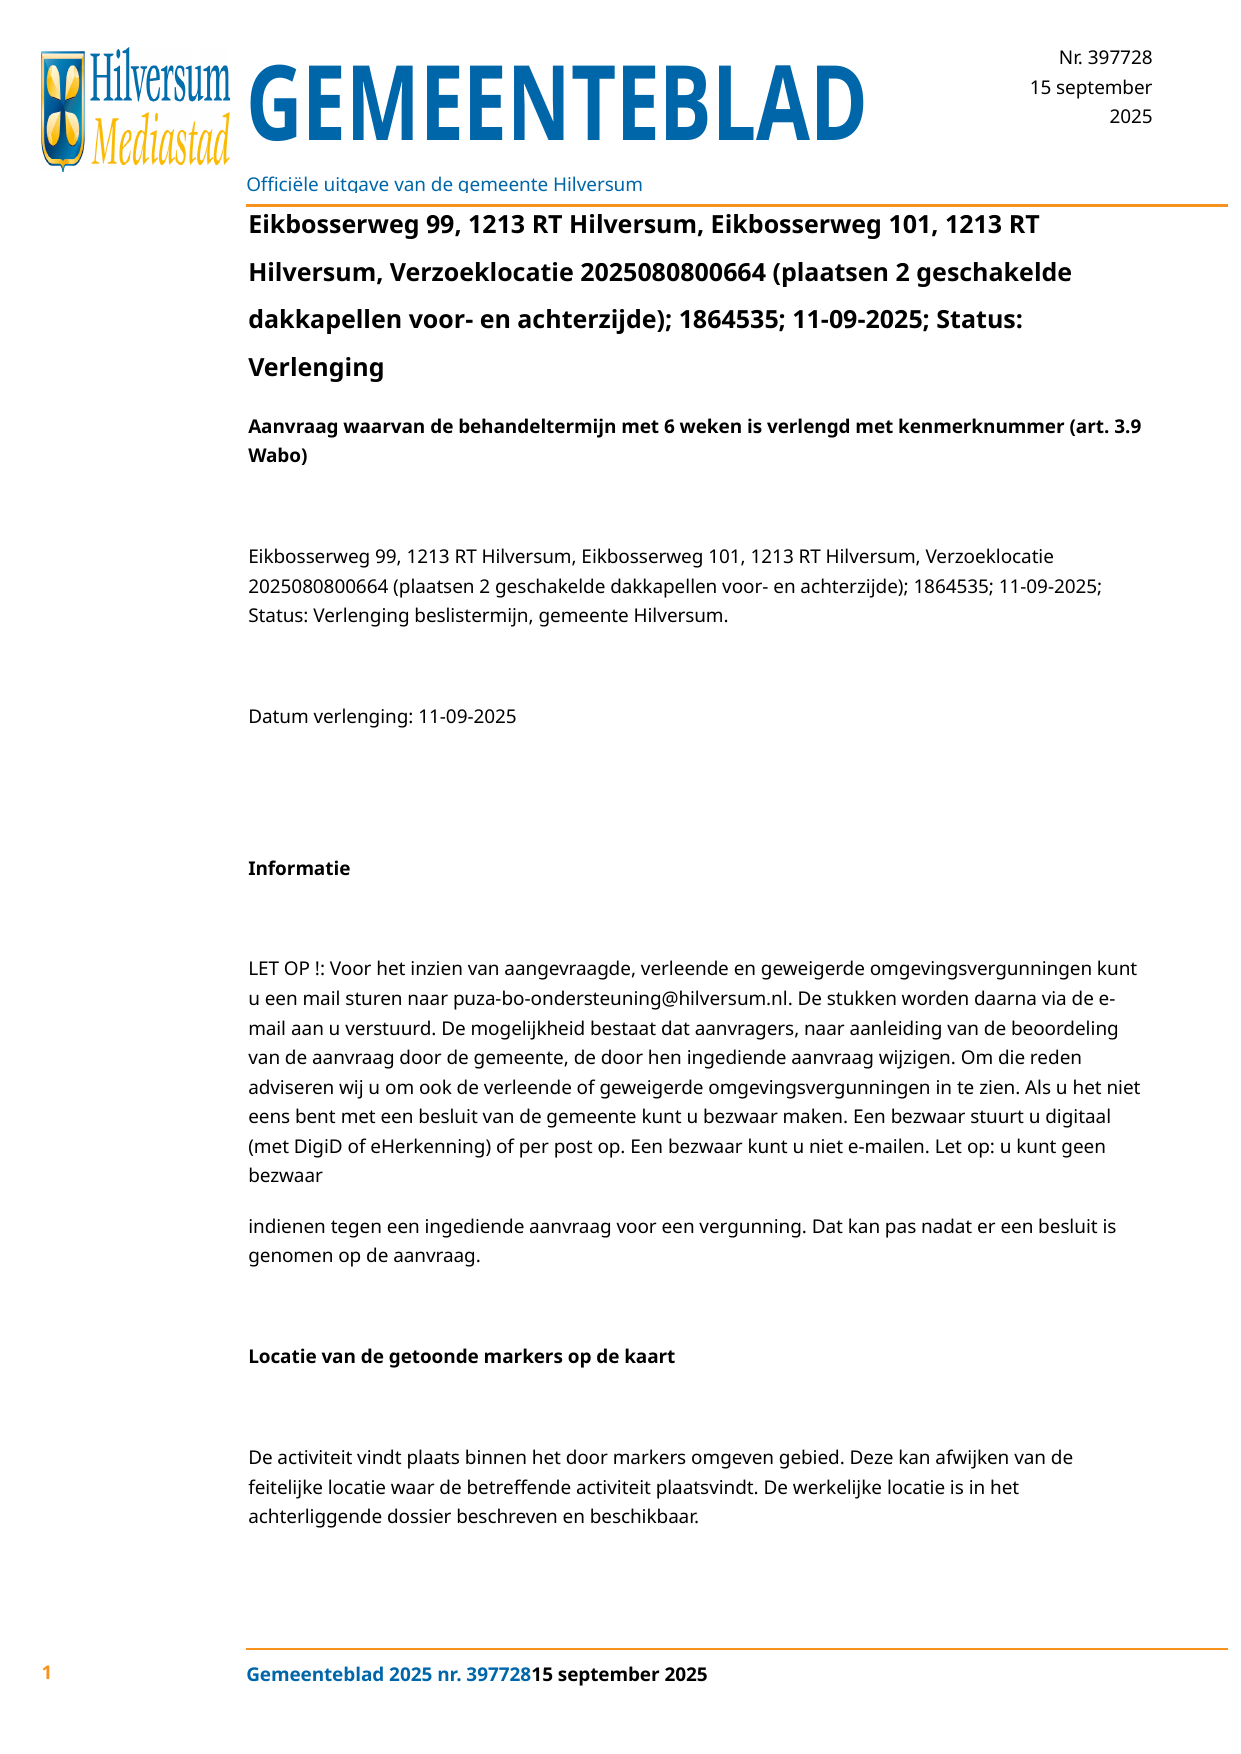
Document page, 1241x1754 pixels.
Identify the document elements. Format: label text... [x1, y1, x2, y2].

text LET OP !: Voor het inzien van aangevraagde, verleende en geweigerde omgevingsvergunningen kunt u een mail sturen naar puza-bo-ondersteuning@hilversum.nl. De stukken worden daarna via de e-mail aan u verstuurd. De mogelijkheid bestaat dat aanvragers, naar aanleiding van de beoordeling van de aanvraag door de gemeente, de door hen ingediende aanvraag wijzigen. Om die reden adviseren wij u om ook de verleende of geweigerde omgevingsvergunningen in te zien. Als u het niet eens bent met een besluit van de gemeente kunt u bezwaar maken. Een bezwaar stuurt u digitaal (met DigiD of eHerkenning) of per post op. Een bezwaar kunt u niet e-mailen. Let op: u kunt geen bezwaar [248, 956, 1152, 1188]
text Aanvraag waarvan de behandeltermijn met 6 weken is verlengd met kenmerknummer (art. 3.9 Wabo) [248, 413, 1152, 468]
text Eikbosserweg 99, 1213 RT Hilversum, Eikbosserweg 101, 1213 RT Hilversum, Verzoeklocatie 2025080800664 (plaatsen 2 geschakelde dakkapellen voor- en achterzijde); 1864535; 11-09-2025; Status: Verlenging beslistermijn, gemeente Hilversum. [248, 543, 1152, 628]
text indienen tegen een ingediende aanvraag voor een vergunning. Dat kan pas nadat er een besluit is genomen op de aanvraag. [248, 1213, 1152, 1268]
text Datum verlenging: 11-09-2025 [248, 703, 1152, 729]
text De activiteit vindt plaats binnen het door markers omgeven gebied. Deze kan afwijken van de feitelijke locatie waar de betreffende activiteit plaatsvindt. De werkelijke locatie is in het achterliggende dossier beschreven en beschikbaar. [248, 1444, 1152, 1529]
picture [41, 47, 231, 172]
text Eikbosserweg 99, 1213 RT Hilversum, Eikbosserweg 101, 1213 RT Hilversum, Verzoeklocatie 2025080800664 (plaatsen 2 geschakelde dakkapellen voor- en achterzijde); 1864535; 11-09-2025; Status: Verlenging [248, 207, 1152, 384]
text Informatie [248, 855, 1152, 881]
text Locatie van de getoonde markers op de kaart [248, 1343, 1152, 1369]
